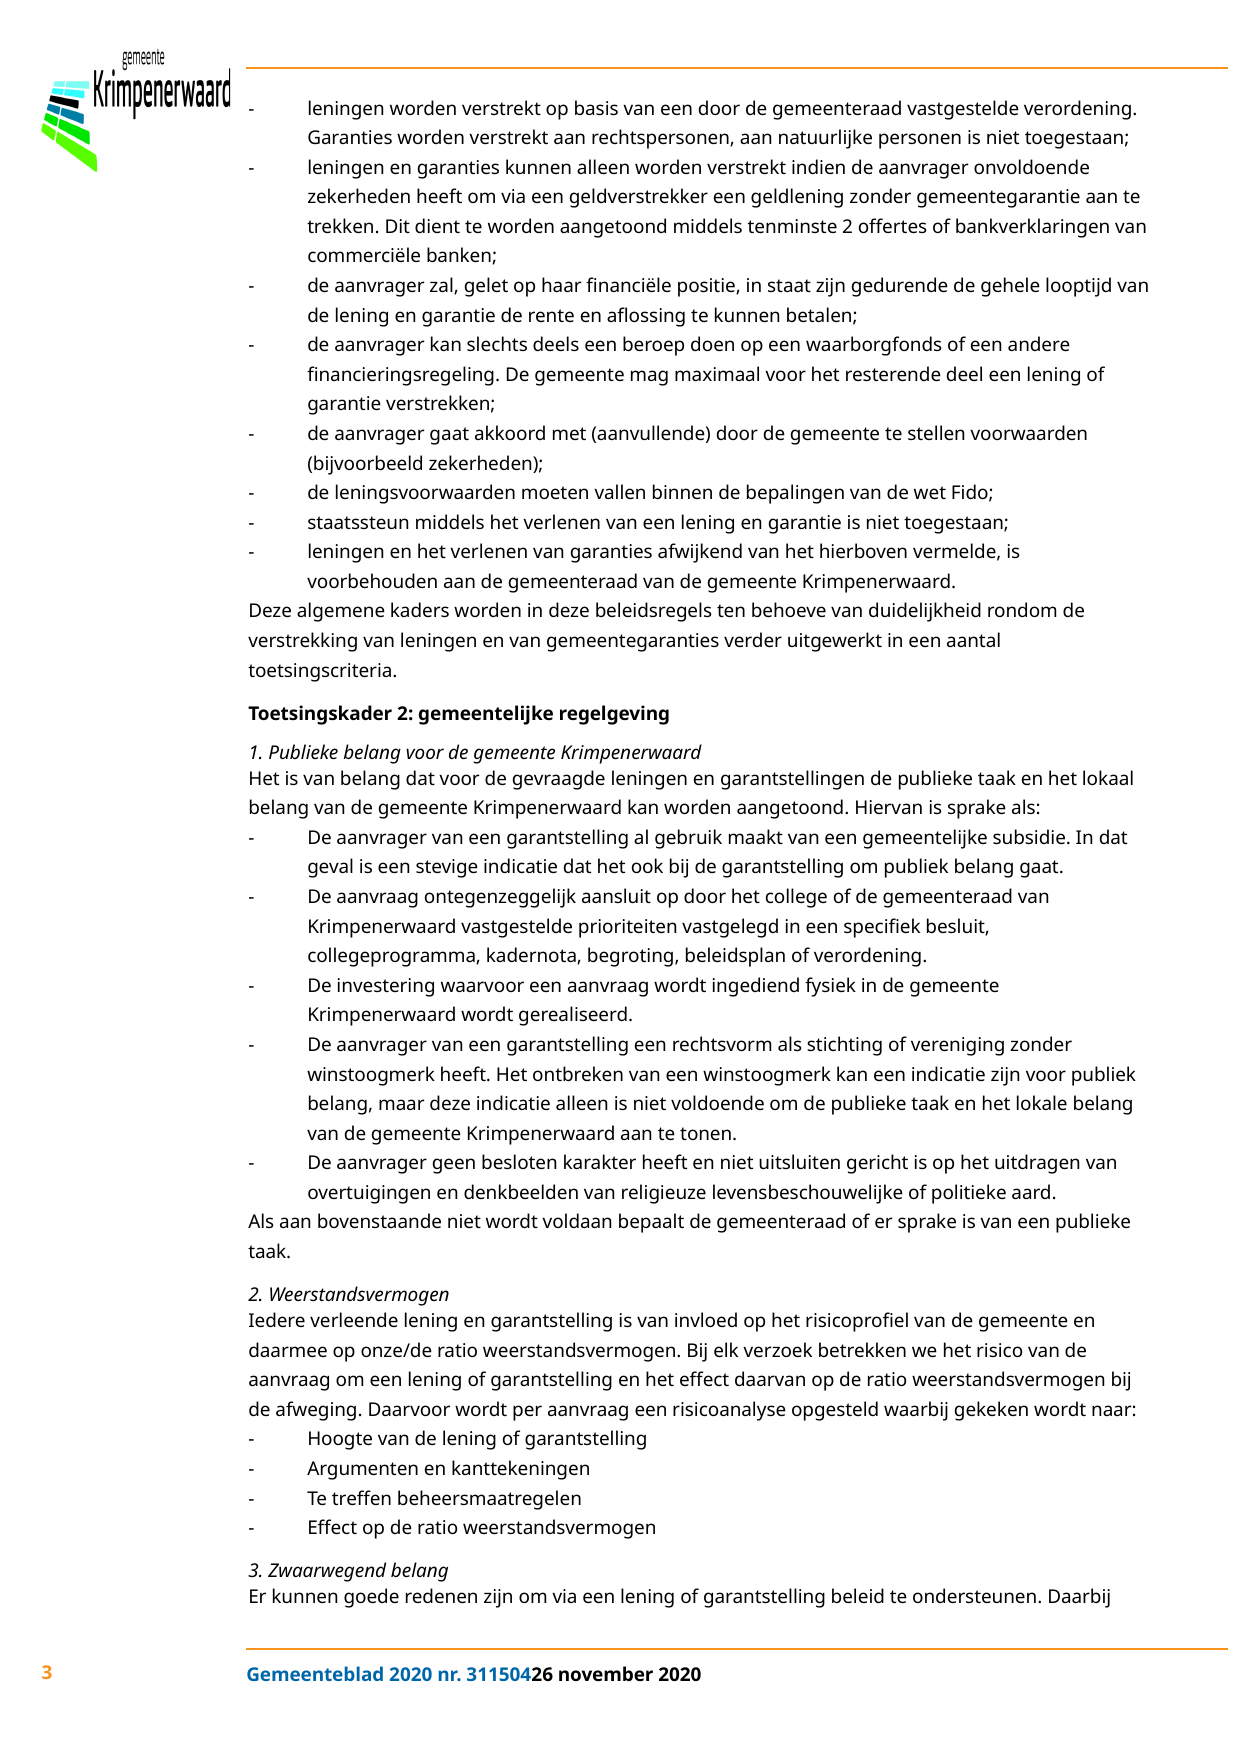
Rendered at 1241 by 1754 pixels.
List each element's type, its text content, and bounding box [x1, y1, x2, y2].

list De aanvrager geen besloten karakter heeft en niet uitsluiten gericht is op het uitdragen van overtuigingen en denkbeelden van religieuze levensbeschouwelijke of politieke aard. [248, 1149, 1152, 1205]
list leningen en garanties kunnen alleen worden verstrekt indien de aanvrager onvoldoende zekerheden heeft om via een geldverstrekker een geldlening zonder gemeentegarantie aan te trekken. Dit dient te worden aangetoond middels tenminste 2 offertes of bankverklaringen van commerciële banken; [248, 154, 1152, 268]
text Iedere verleende lening en garantstelling is van invloed op het risicoprofiel van de gemeente en daarmee op onze/de ratio weerstandsvermogen. Bij elk verzoek betrekken we het risico van de aanvraag om een lening of garantstelling en het effect daarvan op de ratio weerstandsvermogen bij de afweging. Daarvoor wordt per aanvraag een risicoanalyse opgesteld waarbij gekeken wordt naar: [248, 1307, 1152, 1422]
picture [41, 47, 231, 172]
text Het is van belang dat voor de gevraagde leningen en garantstellingen de publieke taak en het lokaal belang van de gemeente Krimpenerwaard kan worden aangetoond. Hiervan is sprake als: [248, 765, 1152, 820]
text 1. Publieke belang voor de gemeente Krimpenerwaard [248, 739, 1152, 765]
text Er kunnen goede redenen zijn om via een lening of garantstelling beleid te ondersteunen. Daarbij [248, 1583, 1152, 1609]
list leningen en het verlenen van garanties afwijkend van het hierboven vermelde, is voorbehouden aan de gemeenteraad van de gemeente Krimpenerwaard. [248, 538, 1152, 594]
list de aanvrager kan slechts deels een beroep doen op een waarborgfonds of een andere financieringsregeling. De gemeente mag maximaal voor het resterende deel een lening of garantie verstrekken; [248, 331, 1152, 416]
list Hoogte van de lening of garantstelling [248, 1426, 1152, 1451]
list Effect op de ratio weerstandsvermogen [248, 1514, 1152, 1540]
list De aanvraag ontegenzeggelijk aansluit op door het college of de gemeenteraad van Krimpenerwaard vastgestelde prioriteiten vastgelegd in een specifiek besluit, collegeprogramma, kadernota, begroting, beleidsplan of verordening. [248, 883, 1152, 968]
list staatssteun middels het verlenen van een lening en garantie is niet toegestaan; [248, 509, 1152, 535]
text 2. Weerstandsvermogen [248, 1281, 1152, 1307]
text Als aan bovenstaande niet wordt voldaan bepaalt de gemeenteraad of er sprake is van een publieke taak. [248, 1209, 1152, 1264]
text Toetsingskader 2: gemeentelijke regelgeving [248, 700, 1152, 726]
list de aanvrager zal, gelet op haar financiële positie, in staat zijn gedurende de gehele looptijd van de lening en garantie de rente en aflossing te kunnen betalen; [248, 272, 1152, 328]
text 3. Zwaarwegend belang [248, 1557, 1152, 1583]
list Te treffen beheersmaatregelen [248, 1485, 1152, 1510]
list de leningsvoorwaarden moeten vallen binnen de bepalingen van de wet Fido; [248, 479, 1152, 505]
list De aanvrager van een garantstelling al gebruik maakt van een gemeentelijke subsidie. In dat geval is een stevige indicatie dat het ook bij de garantstelling om publiek belang gaat. [248, 824, 1152, 879]
list de aanvrager gaat akkoord met (aanvullende) door de gemeente te stellen voorwaarden (bijvoorbeeld zekerheden); [248, 420, 1152, 476]
list De investering waarvoor een aanvraag wordt ingediend fysiek in de gemeente Krimpenerwaard wordt gerealiseerd. [248, 972, 1152, 1027]
list De aanvrager van een garantstelling een rechtsvorm als stichting of vereniging zonder winstoogmerk heeft. Het ontbreken van een winstoogmerk kan een indicatie zijn voor publiek belang, maar deze indicatie alleen is niet voldoende om de publieke taak en het lokale belang van de gemeente Krimpenerwaard aan te tonen. [248, 1031, 1152, 1146]
list Argumenten en kanttekeningen [248, 1455, 1152, 1481]
list leningen worden verstrekt op basis van een door de gemeenteraad vastgestelde verordening. Garanties worden verstrekt aan rechtspersonen, aan natuurlijke personen is niet toegestaan; [248, 95, 1152, 150]
text Deze algemene kaders worden in deze beleidsregels ten behoeve van duidelijkheid rondom de verstrekking van leningen en van gemeentegaranties verder uitgewerkt in een aantal toetsingscriteria. [248, 598, 1152, 683]
